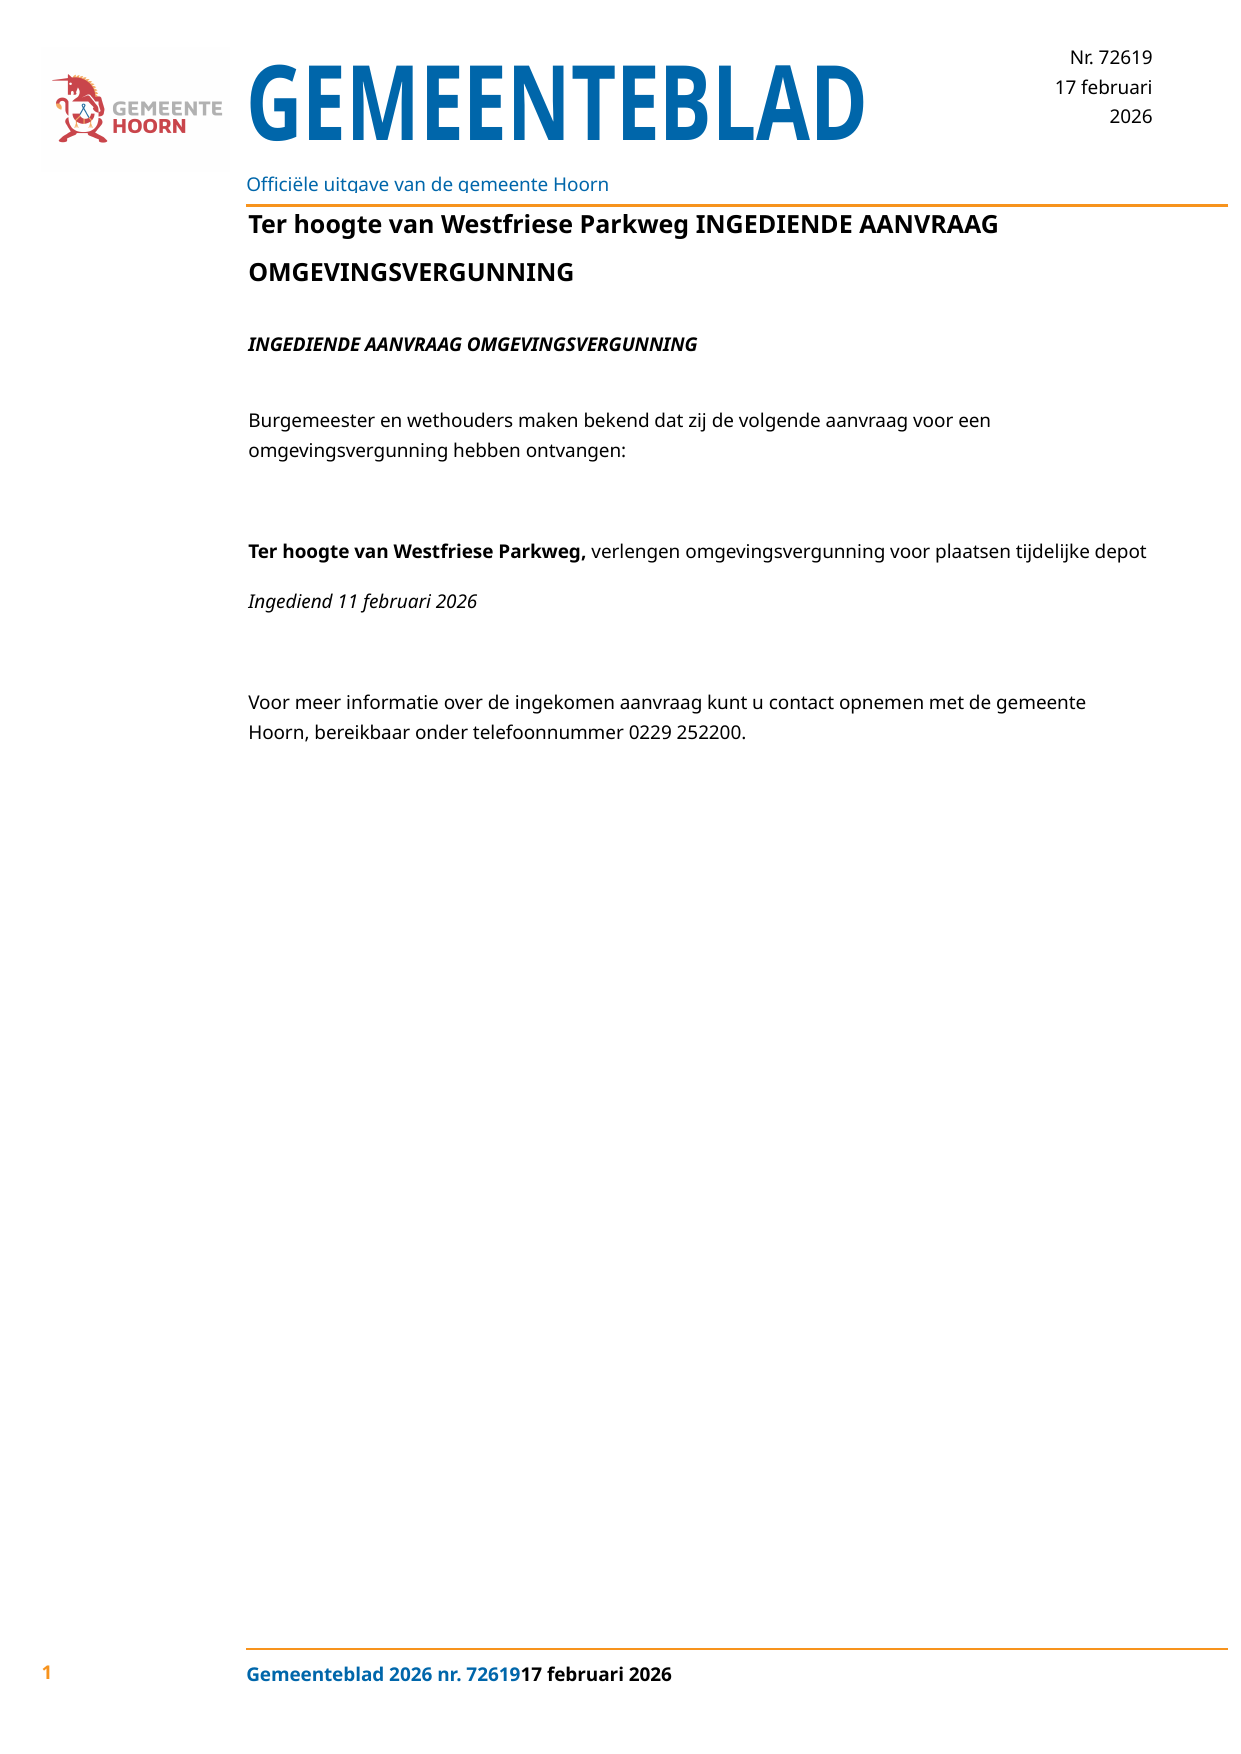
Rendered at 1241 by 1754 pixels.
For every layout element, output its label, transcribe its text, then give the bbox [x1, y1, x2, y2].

text INGEDIENDE AANVRAAG OMGEVINGSVERGUNNING [248, 331, 1152, 357]
picture [41, 47, 231, 172]
text Ingediend 11 februari 2026 [248, 588, 1152, 614]
text Voor meer informatie over de ingekomen aanvraag kunt u contact opnemen met de gemeente Hoorn, bereikbaar onder telefoonnummer 0229 252200. [248, 689, 1152, 744]
text Burgemeester en wethouders maken bekend dat zij de volgende aanvraag voor een omgevingsvergunning hebben ontvangen: [248, 408, 1152, 463]
text Ter hoogte van Westfriese Parkweg, verlengen omgevingsvergunning voor plaatsen tijdelijke depot [248, 538, 1152, 564]
text Ter hoogte van Westfriese Parkweg INGEDIENDE AANVRAAG OMGEVINGSVERGUNNING [248, 207, 1152, 288]
